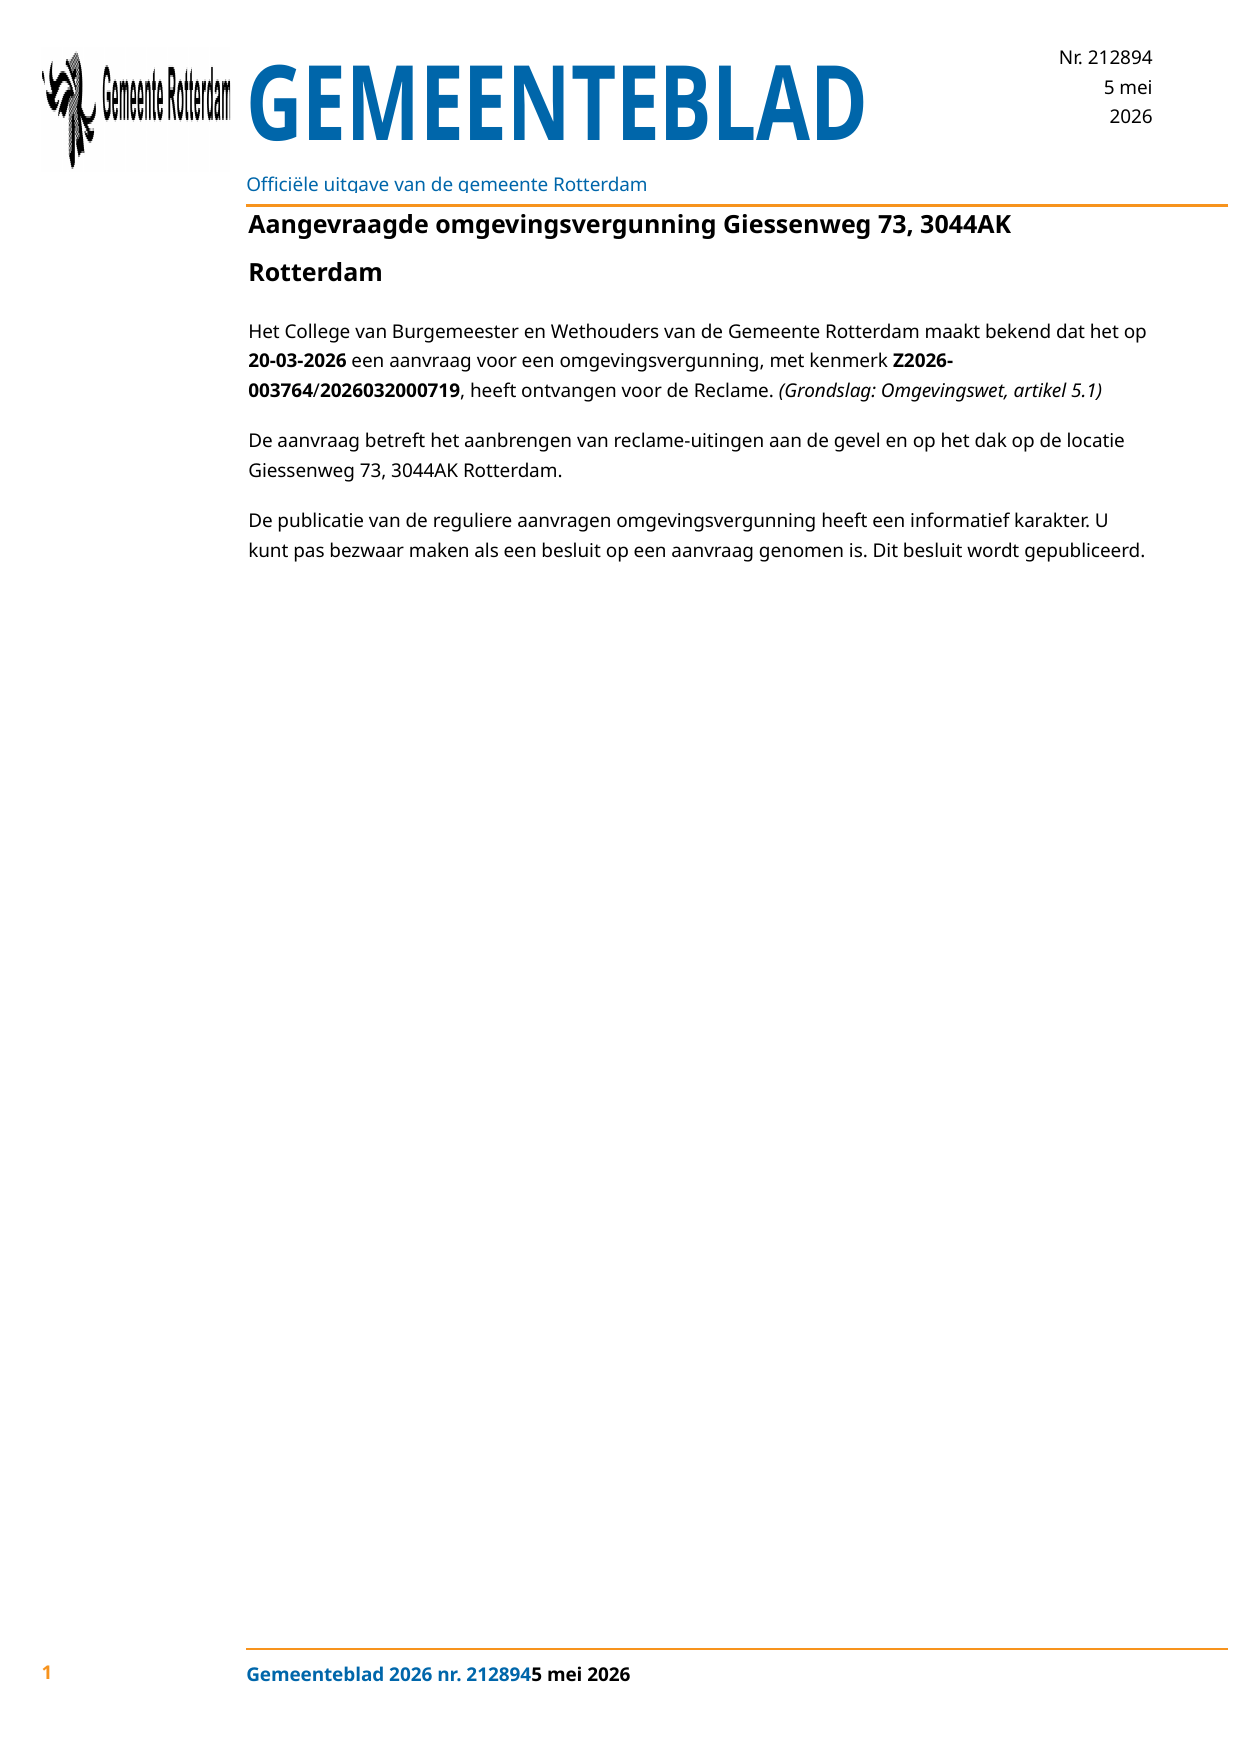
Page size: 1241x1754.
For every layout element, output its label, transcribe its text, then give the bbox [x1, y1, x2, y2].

text Het College van Burgemeester en Wethouders van de Gemeente Rotterdam maakt bekend dat het op 20-03-2026 een aanvraag voor een omgevingsvergunning, met kenmerk Z2026-003764/2026032000719, heeft ontvangen voor de Reclame. (Grondslag: Omgevingswet, artikel 5.1) [248, 318, 1152, 403]
text De publicatie van de reguliere aanvragen omgevingsvergunning heeft een informatief karakter. U kunt pas bezwaar maken als een besluit op een aanvraag genomen is. Dit besluit wordt gepubliceerd. [248, 507, 1152, 563]
picture [41, 47, 231, 172]
text De aanvraag betreft het aanbrengen van reclame-uitingen aan de gevel en op het dak op de locatie Giessenweg 73, 3044AK Rotterdam. [248, 427, 1152, 483]
text Aangevraagde omgevingsvergunning Giessenweg 73, 3044AK Rotterdam [248, 207, 1152, 288]
